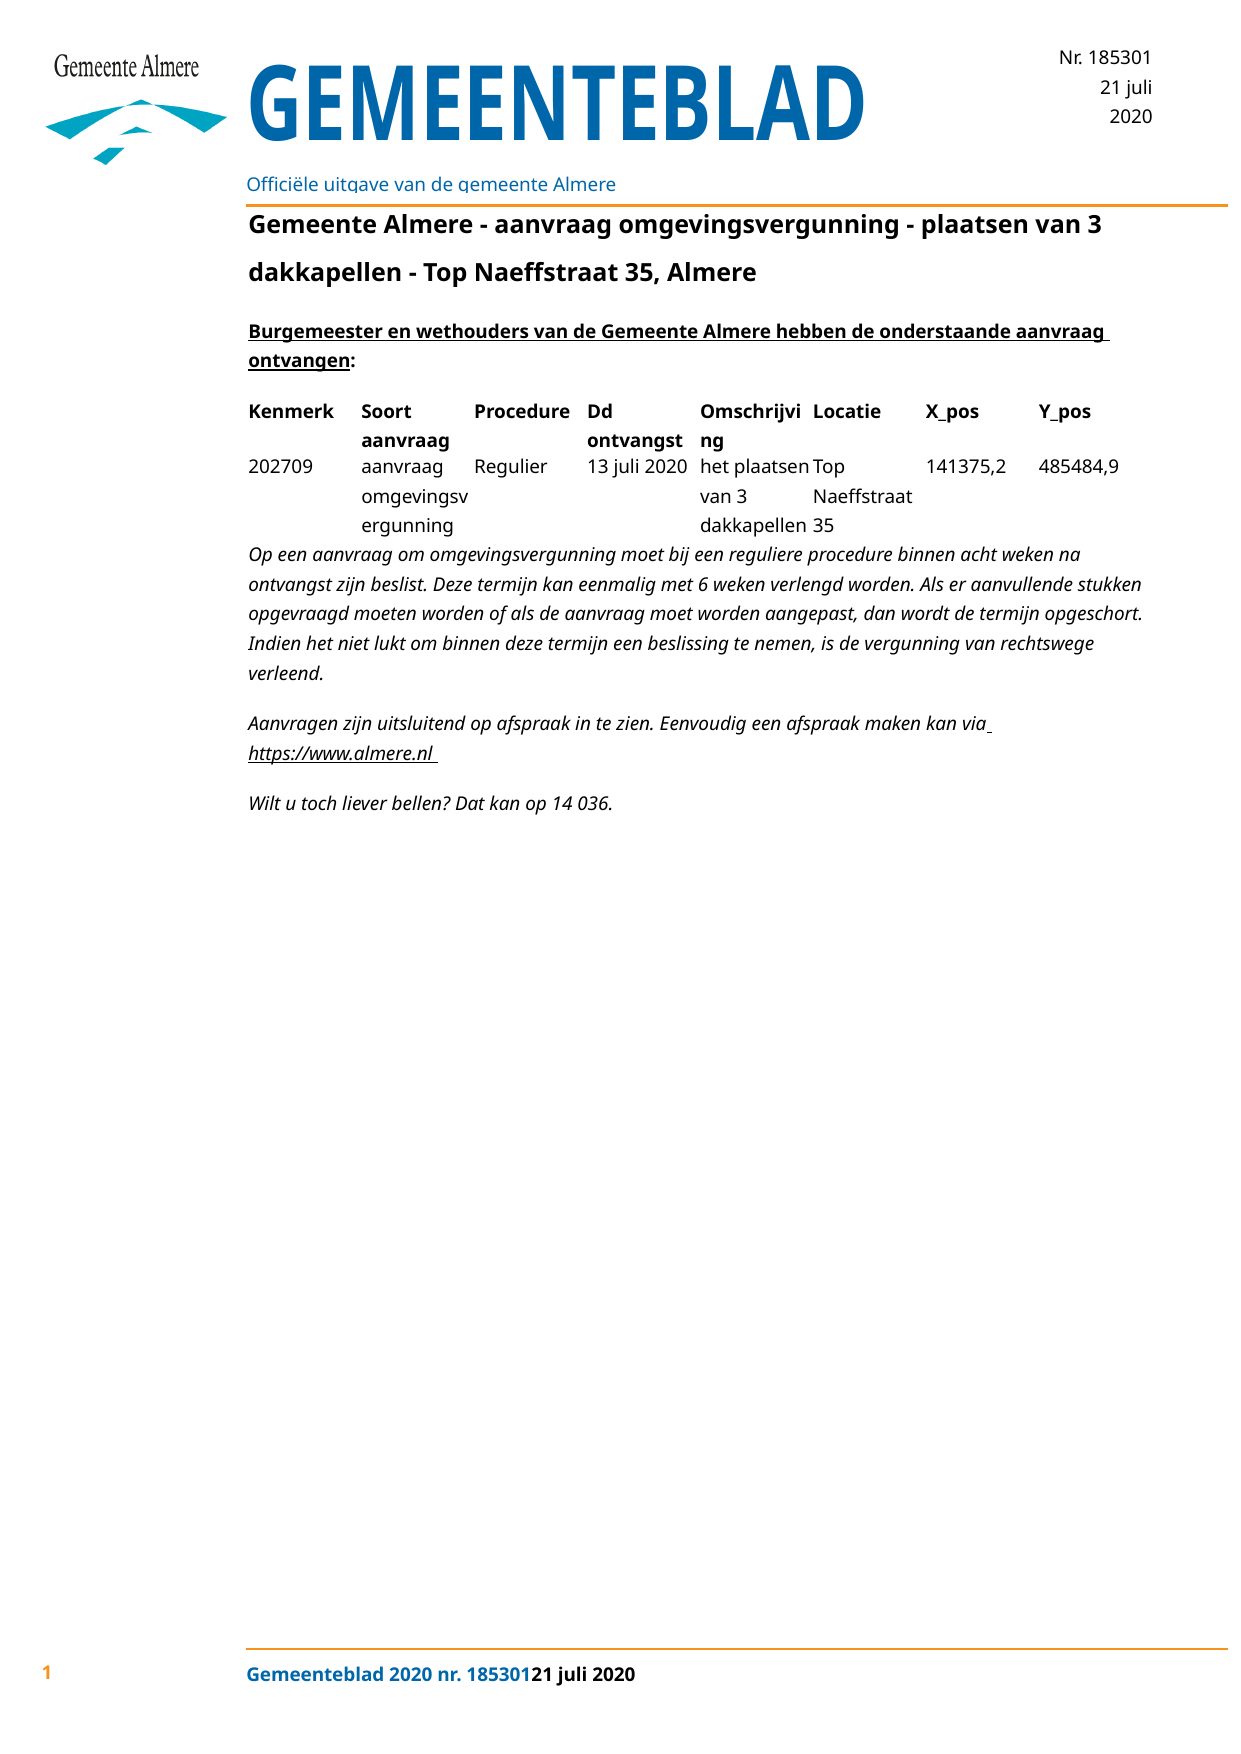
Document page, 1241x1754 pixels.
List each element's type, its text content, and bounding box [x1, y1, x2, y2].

table_header Dd ontvangst [587, 398, 700, 453]
text Op een aanvraag om omgevingsvergunning moet bij een reguliere procedure binnen acht weken na ontvangst zijn beslist. Deze termijn kan eenmalig met 6 weken verlengd worden. Als er aanvullende stukken opgevraagd moeten worden of als de aanvraag moet worden aangepast, dan wordt de termijn opgeschort. Indien het niet lukt om binnen deze termijn een beslissing te nemen, is de vergunning van rechtswege verleend. [248, 541, 1152, 686]
table_header Omschrijving [700, 398, 813, 453]
table_cell 13 juli 2020 [587, 453, 700, 538]
table_header Locatie [813, 398, 926, 453]
table_cell 202709 [248, 453, 361, 538]
table_header X_pos [926, 398, 1038, 453]
table_cell 141375,2 [926, 453, 1038, 538]
table_header Y_pos [1039, 398, 1152, 453]
text Gemeente Almere - aanvraag omgevingsvergunning - plaatsen van 3 dakkapellen - Top Naeffstraat 35, Almere [248, 207, 1152, 288]
table_cell het plaatsen van 3 dakkapellen [700, 453, 813, 538]
table_cell Regulier [474, 453, 587, 538]
picture [41, 47, 231, 172]
table_header Soort aanvraag [361, 398, 474, 453]
text Aanvragen zijn uitsluitend op afspraak in te zien. Eenvoudig een afspraak maken kan via https://www.almere.nl [248, 710, 1152, 766]
table_cell Top Naeffstraat 35 [813, 453, 926, 538]
table_header Kenmerk [248, 398, 361, 453]
table_cell 485484,9 [1039, 453, 1152, 538]
text Wilt u toch liever bellen? Dat kan op 14 036. [248, 790, 1152, 816]
table_header Procedure [474, 398, 587, 453]
text Burgemeester en wethouders van de Gemeente Almere hebben de onderstaande aanvraag ontvangen: [248, 318, 1152, 373]
table_cell aanvraag omgevingsvergunning [361, 453, 474, 538]
